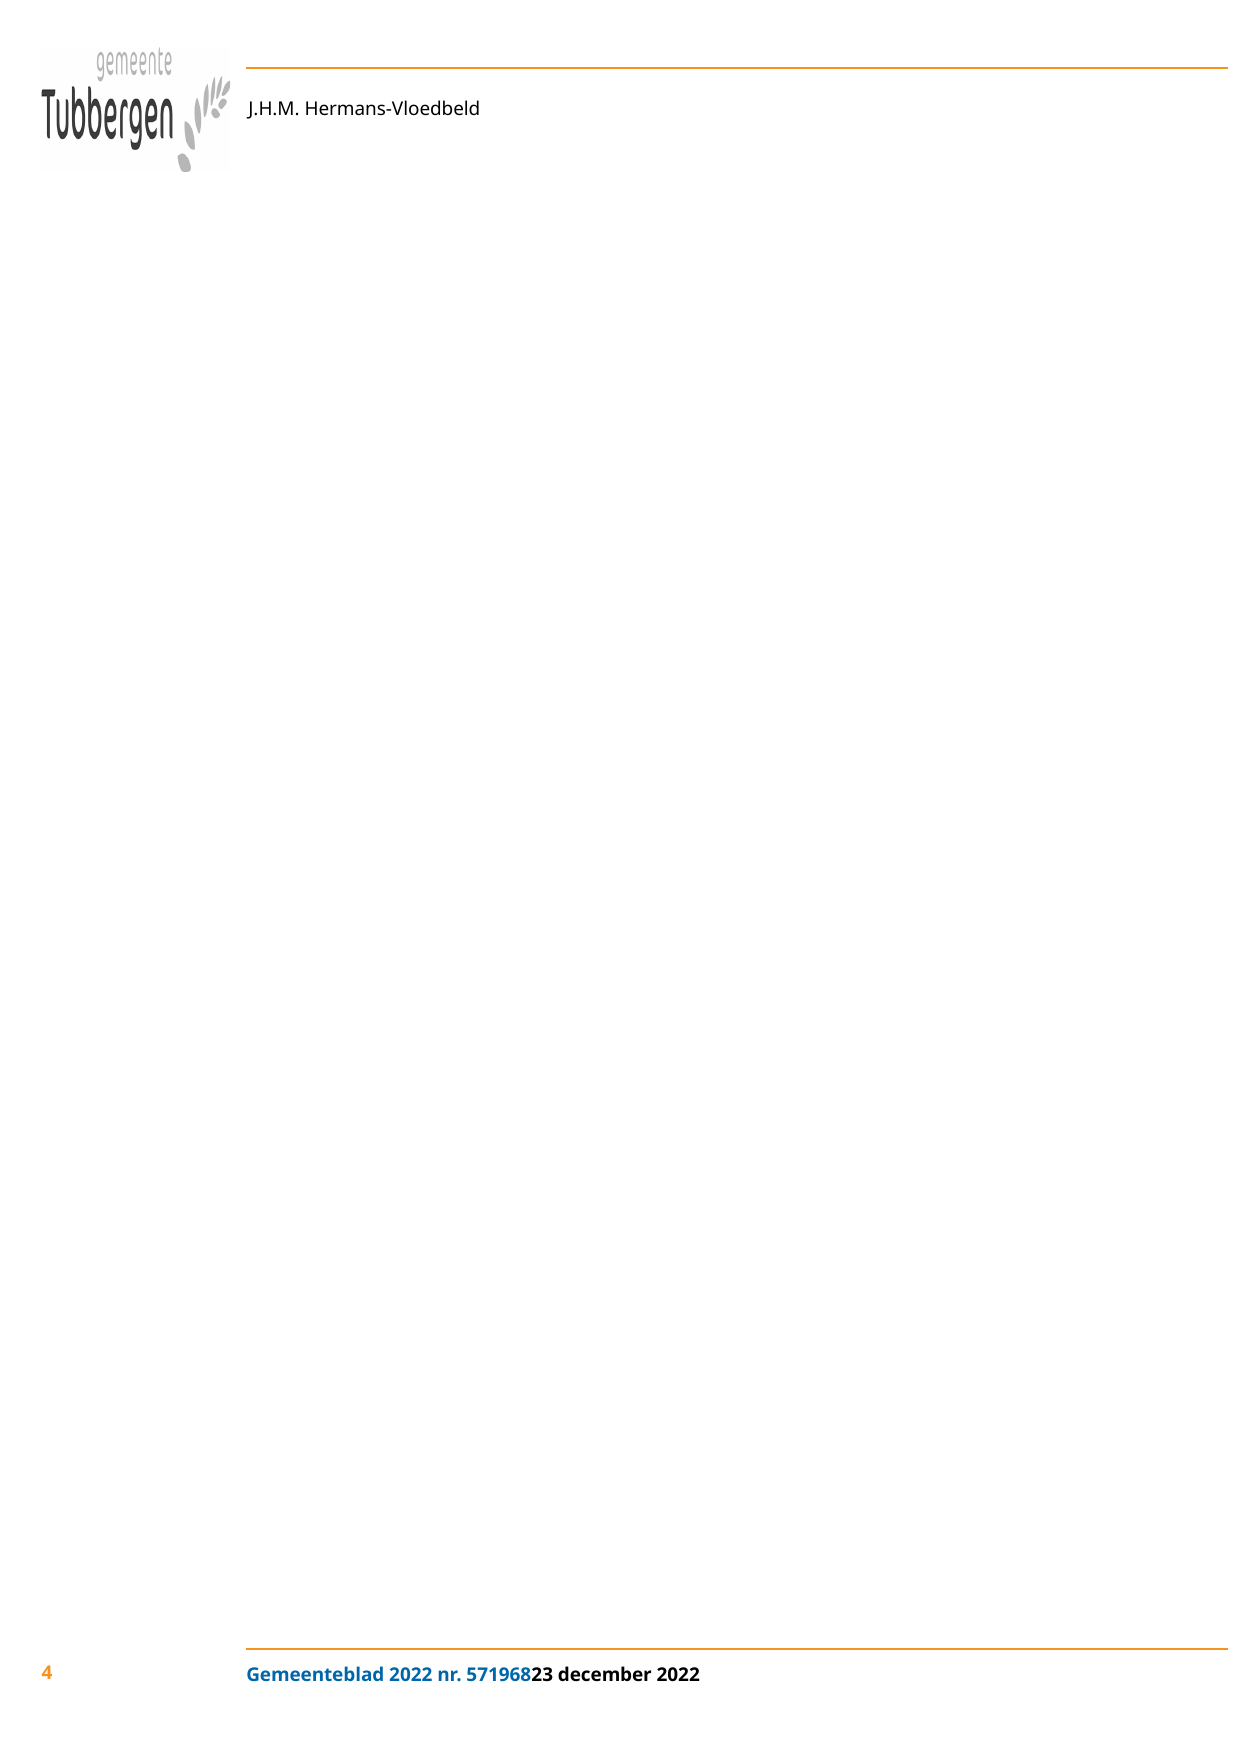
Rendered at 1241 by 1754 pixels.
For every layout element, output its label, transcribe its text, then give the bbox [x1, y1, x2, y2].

picture [41, 47, 231, 172]
text J.H.M. Hermans-Vloedbeld [248, 95, 1152, 121]
